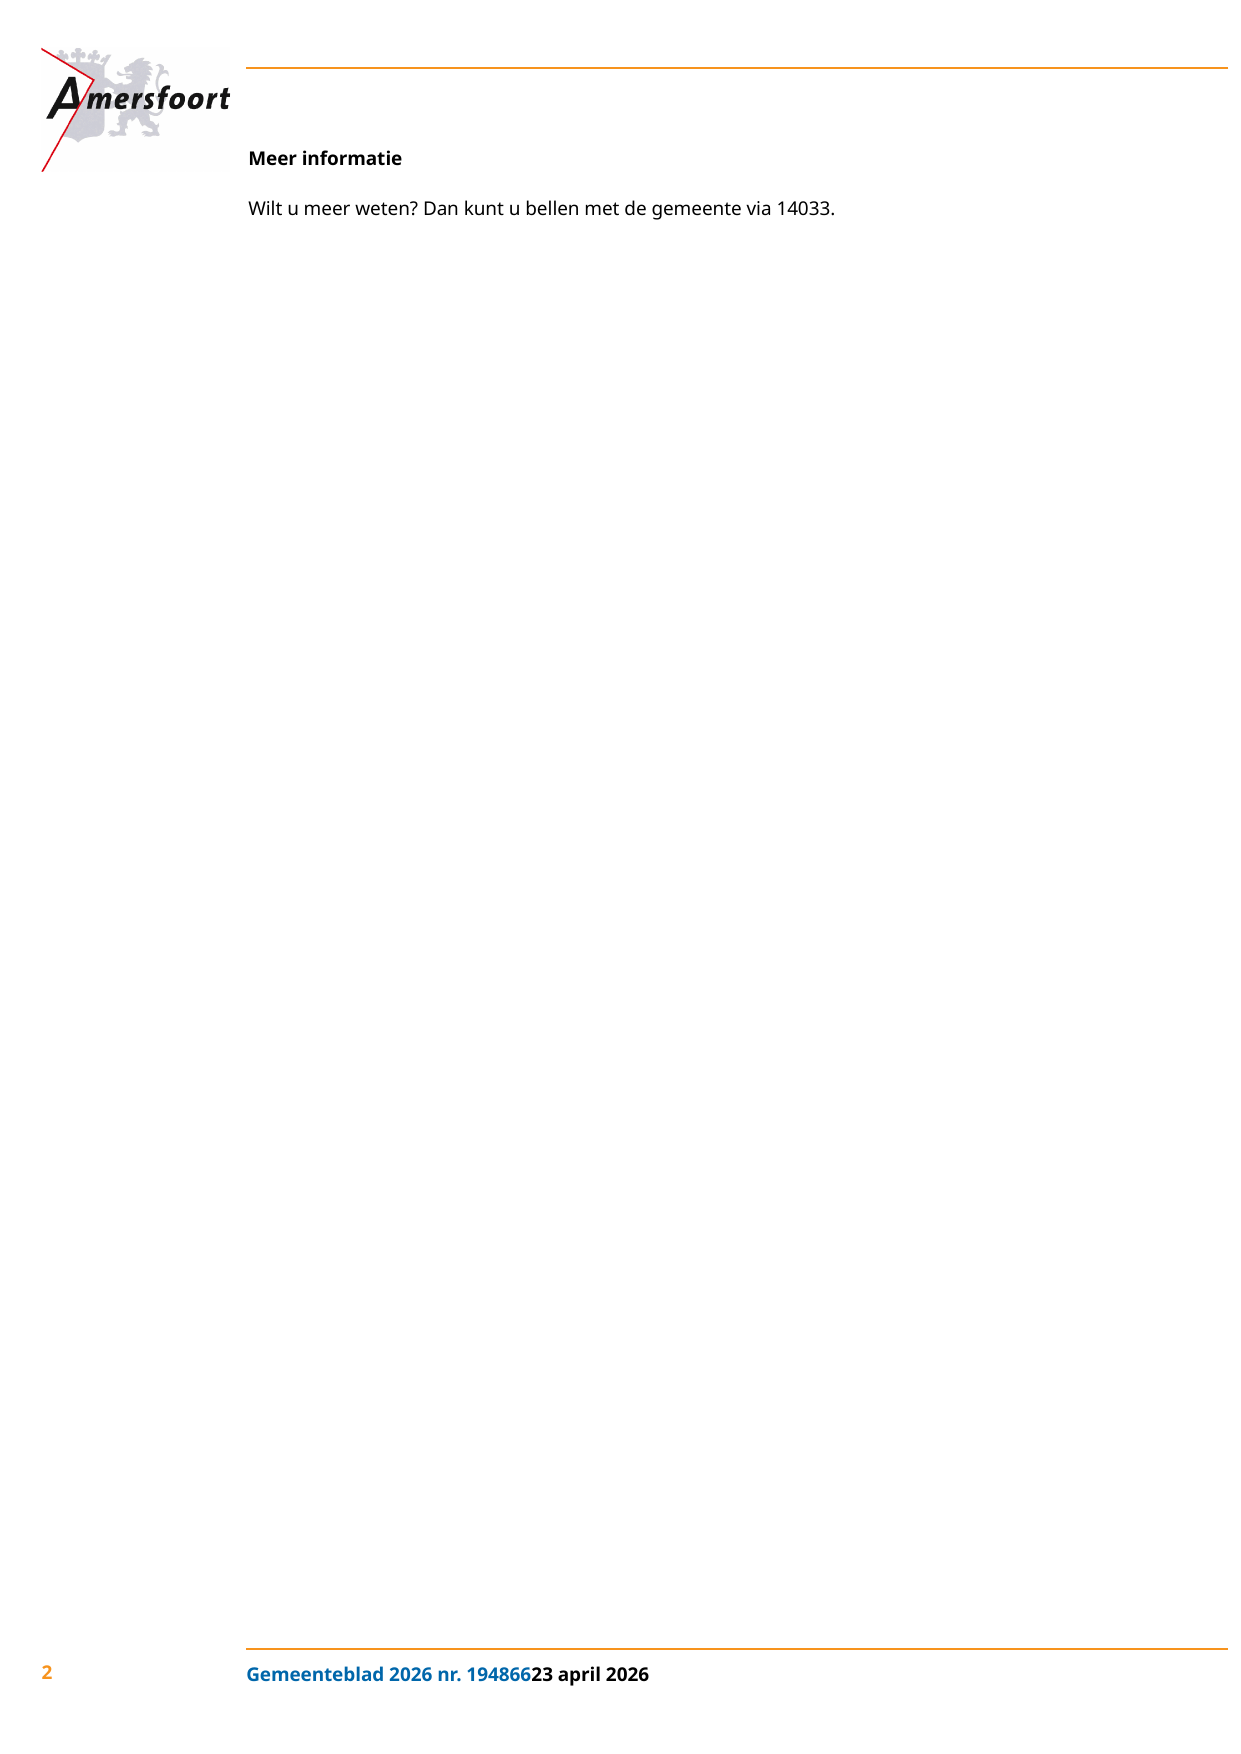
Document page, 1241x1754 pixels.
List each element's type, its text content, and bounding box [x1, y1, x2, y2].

text Meer informatie [248, 145, 1152, 171]
text Wilt u meer weten? Dan kunt u bellen met de gemeente via 14033. [248, 196, 1152, 221]
picture [41, 47, 231, 172]
